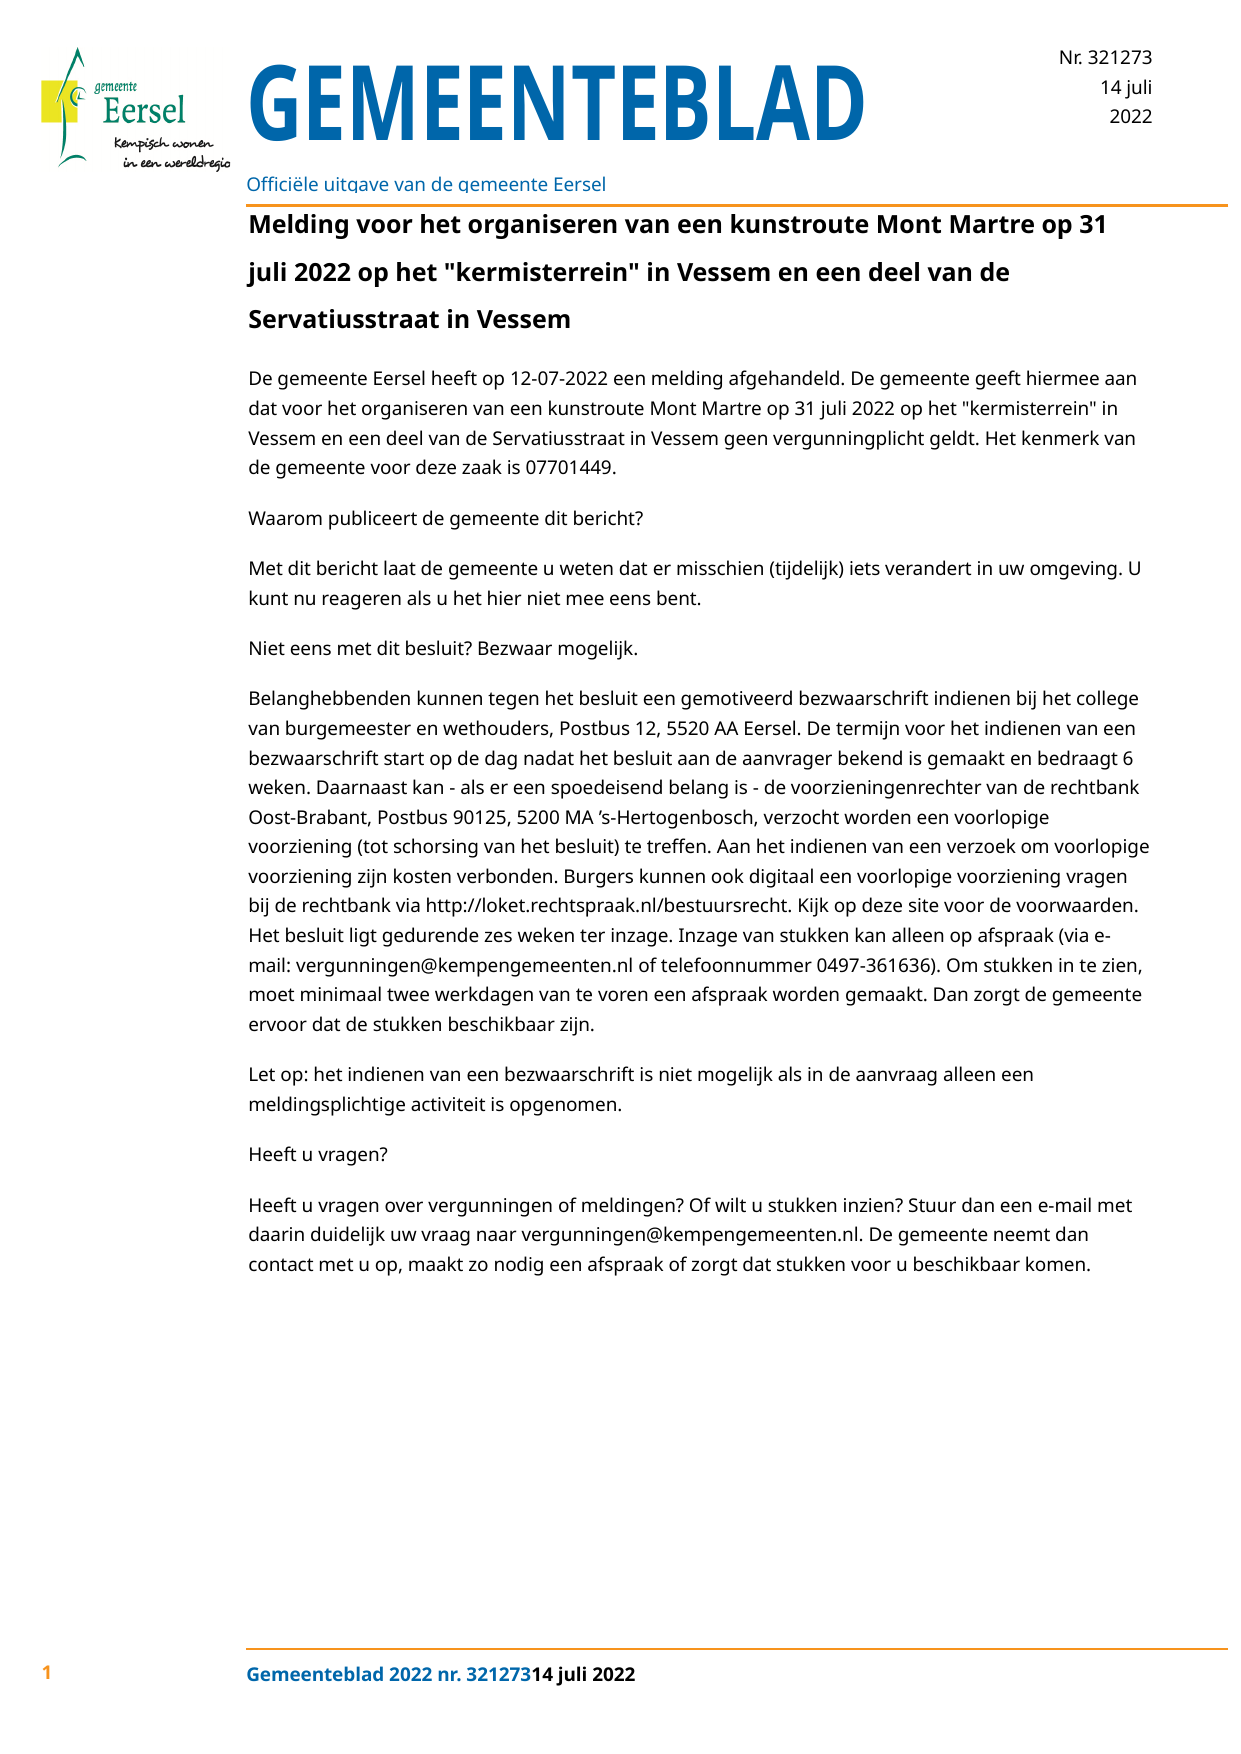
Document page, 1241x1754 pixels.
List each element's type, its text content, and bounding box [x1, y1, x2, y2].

text Let op: het indienen van een bezwaarschrift is niet mogelijk als in de aanvraag alleen een meldingsplichtige activiteit is opgenomen. [248, 1061, 1152, 1117]
text De gemeente Eersel heeft op 12-07-2022 een melding afgehandeld. De gemeente geeft hiermee aan dat voor het organiseren van een kunstroute Mont Martre op 31 juli 2022 op het "kermisterrein" in Vessem en een deel van de Servatiusstraat in Vessem geen vergunningplicht geldt. Het kenmerk van de gemeente voor deze zaak is 07701449. [248, 366, 1152, 480]
text Niet eens met dit besluit? Bezwaar mogelijk. [248, 635, 1152, 661]
text Waarom publiceert de gemeente dit bericht? [248, 505, 1152, 530]
text Belanghebbenden kunnen tegen het besluit een gemotiveerd bezwaarschrift indienen bij het college van burgemeester en wethouders, Postbus 12, 5520 AA Eersel. De termijn voor het indienen van een bezwaarschrift start op de dag nadat het besluit aan de aanvrager bekend is gemaakt en bedraagt 6 weken. Daarnaast kan - als er een spoedeisend belang is - de voorzieningenrechter van de rechtbank Oost-Brabant, Postbus 90125, 5200 MA ’s-Hertogenbosch, verzocht worden een voorlopige voorziening (tot schorsing van het besluit) te treffen. Aan het indienen van een verzoek om voorlopige voorziening zijn kosten verbonden. Burgers kunnen ook digitaal een voorlopige voorziening vragen bij de rechtbank via http://loket.rechtspraak.nl/bestuursrecht. Kijk op deze site voor de voorwaarden. Het besluit ligt gedurende zes weken ter inzage. Inzage van stukken kan alleen op afspraak (via e-mail: vergunningen@kempengemeenten.nl of telefoonnummer 0497-361636). Om stukken in te zien, moet minimaal twee werkdagen van te voren een afspraak worden gemaakt. Dan zorgt de gemeente ervoor dat de stukken beschikbaar zijn. [248, 686, 1152, 1037]
picture [41, 47, 231, 172]
text Heeft u vragen over vergunningen of meldingen? Of wilt u stukken inzien? Stuur dan een e-mail met daarin duidelijk uw vraag naar vergunningen@kempengemeenten.nl. De gemeente neemt dan contact met u op, maakt zo nodig een afspraak of zorgt dat stukken voor u beschikbaar komen. [248, 1192, 1152, 1277]
text Heeft u vragen? [248, 1141, 1152, 1167]
text Met dit bericht laat de gemeente u weten dat er misschien (tijdelijk) iets verandert in uw omgeving. U kunt nu reageren als u het hier niet mee eens bent. [248, 555, 1152, 610]
text Melding voor het organiseren van een kunstroute Mont Martre op 31 juli 2022 op het "kermisterrein" in Vessem en een deel van de Servatiusstraat in Vessem [248, 207, 1152, 336]
